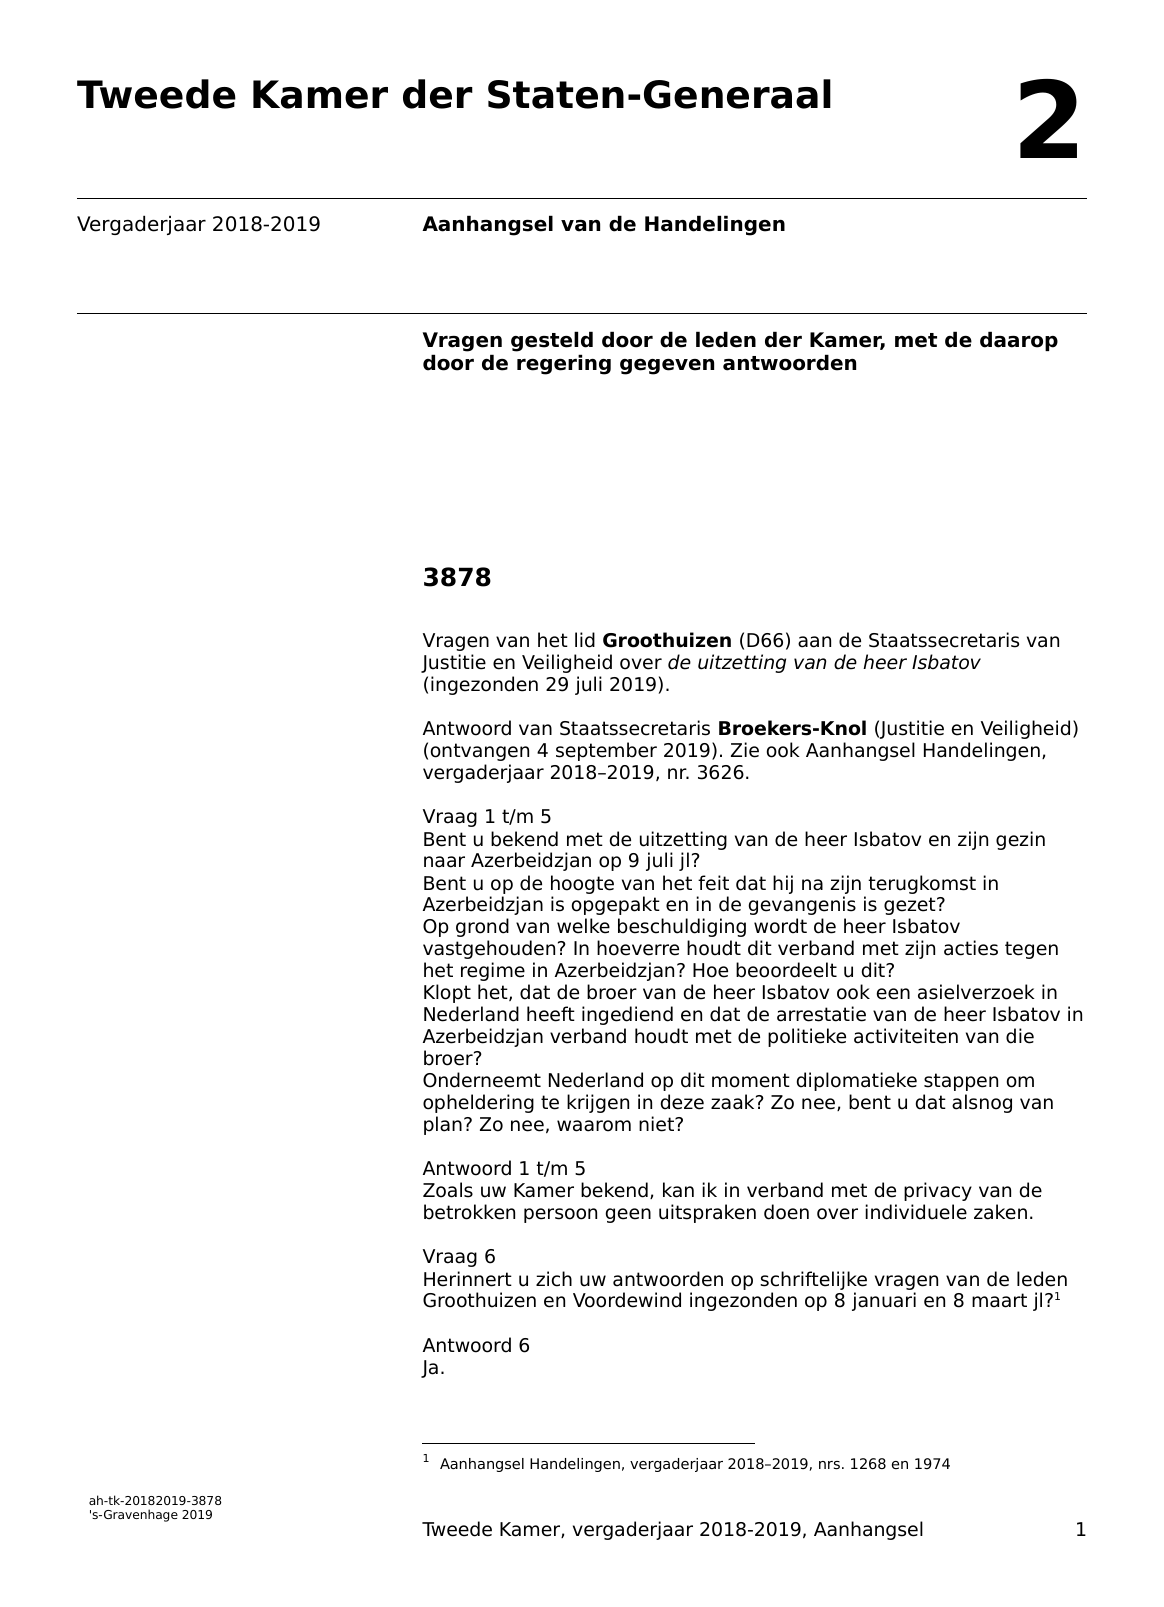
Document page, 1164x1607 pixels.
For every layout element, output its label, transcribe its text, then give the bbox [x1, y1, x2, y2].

table_header Tweede Kamer der Staten-Generaal [77, 59, 886, 198]
text Antwoord 6 [422, 1334, 1087, 1357]
text 3878 [422, 563, 1087, 592]
table_cell Vragen gesteld door de leden der Kamer, met de daarop door de regering gegeven antwoorden [422, 314, 1087, 375]
text Ja. [422, 1357, 1087, 1378]
text Zoals uw Kamer bekend, kan ik in verband met de privacy van de betrokken persoon geen uitspraken doen over individuele zaken. [422, 1180, 1087, 1224]
table_header 2 [886, 59, 1087, 198]
text Klopt het, dat de broer van de heer Isbatov ook een asielverzoek in Nederland heeft ingediend en dat de arrestatie van de heer Isbatov in Azerbeidzjan verband houdt met de politieke activiteiten van die broer? [422, 982, 1087, 1070]
text Vragen van het lid Groothuizen (D66) aan de Staatssecretaris van Justitie en Veiligheid over de uitzetting van de heer Isbatov (ingezonden 29 juli 2019). [422, 630, 1087, 696]
text Onderneemt Nederland op dit moment diplomatieke stappen om opheldering te krijgen in deze zaak? Zo nee, bent u dat alsnog van plan? Zo nee, waarom niet? [422, 1070, 1087, 1136]
table_cell [77, 314, 422, 375]
text 's-Gravenhage 2019 [88, 1508, 323, 1522]
table_cell Aanhangsel van de Handelingen [422, 199, 1087, 313]
text Antwoord 1 t/m 5 [422, 1158, 1087, 1180]
text Aanhangsel Handelingen, vergaderjaar 2018–2019, nrs. 1268 en 1974 [422, 1452, 1087, 1474]
text Vraag 1 t/m 5 [422, 806, 1087, 828]
text Antwoord van Staatssecretaris Broekers-Knol (Justitie en Veiligheid) (ontvangen 4 september 2019). Zie ook Aanhangsel Handelingen, vergaderjaar 2018–2019, nr. 3626. [422, 718, 1087, 784]
text Herinnert u zich uw antwoorden op schriftelijke vragen van de leden Groothuizen en Voordewind ingezonden op 8 januari en 8 maart jl? [422, 1268, 1087, 1312]
table_cell Vergaderjaar 2018-2019 [77, 199, 422, 313]
text Bent u op de hoogte van het feit dat hij na zijn terugkomst in Azerbeidzjan is opgepakt en in de gevangenis is gezet? [422, 872, 1087, 916]
text Op grond van welke beschuldiging wordt de heer Isbatov vastgehouden? In hoeverre houdt dit verband met zijn acties tegen het regime in Azerbeidzjan? Hoe beoordeelt u dit? [422, 916, 1087, 982]
text Bent u bekend met de uitzetting van de heer Isbatov en zijn gezin naar Azerbeidzjan op 9 juli jl? [422, 828, 1087, 872]
text ah-tk-20182019-3878 [88, 1494, 323, 1508]
text Vraag 6 [422, 1246, 1087, 1268]
